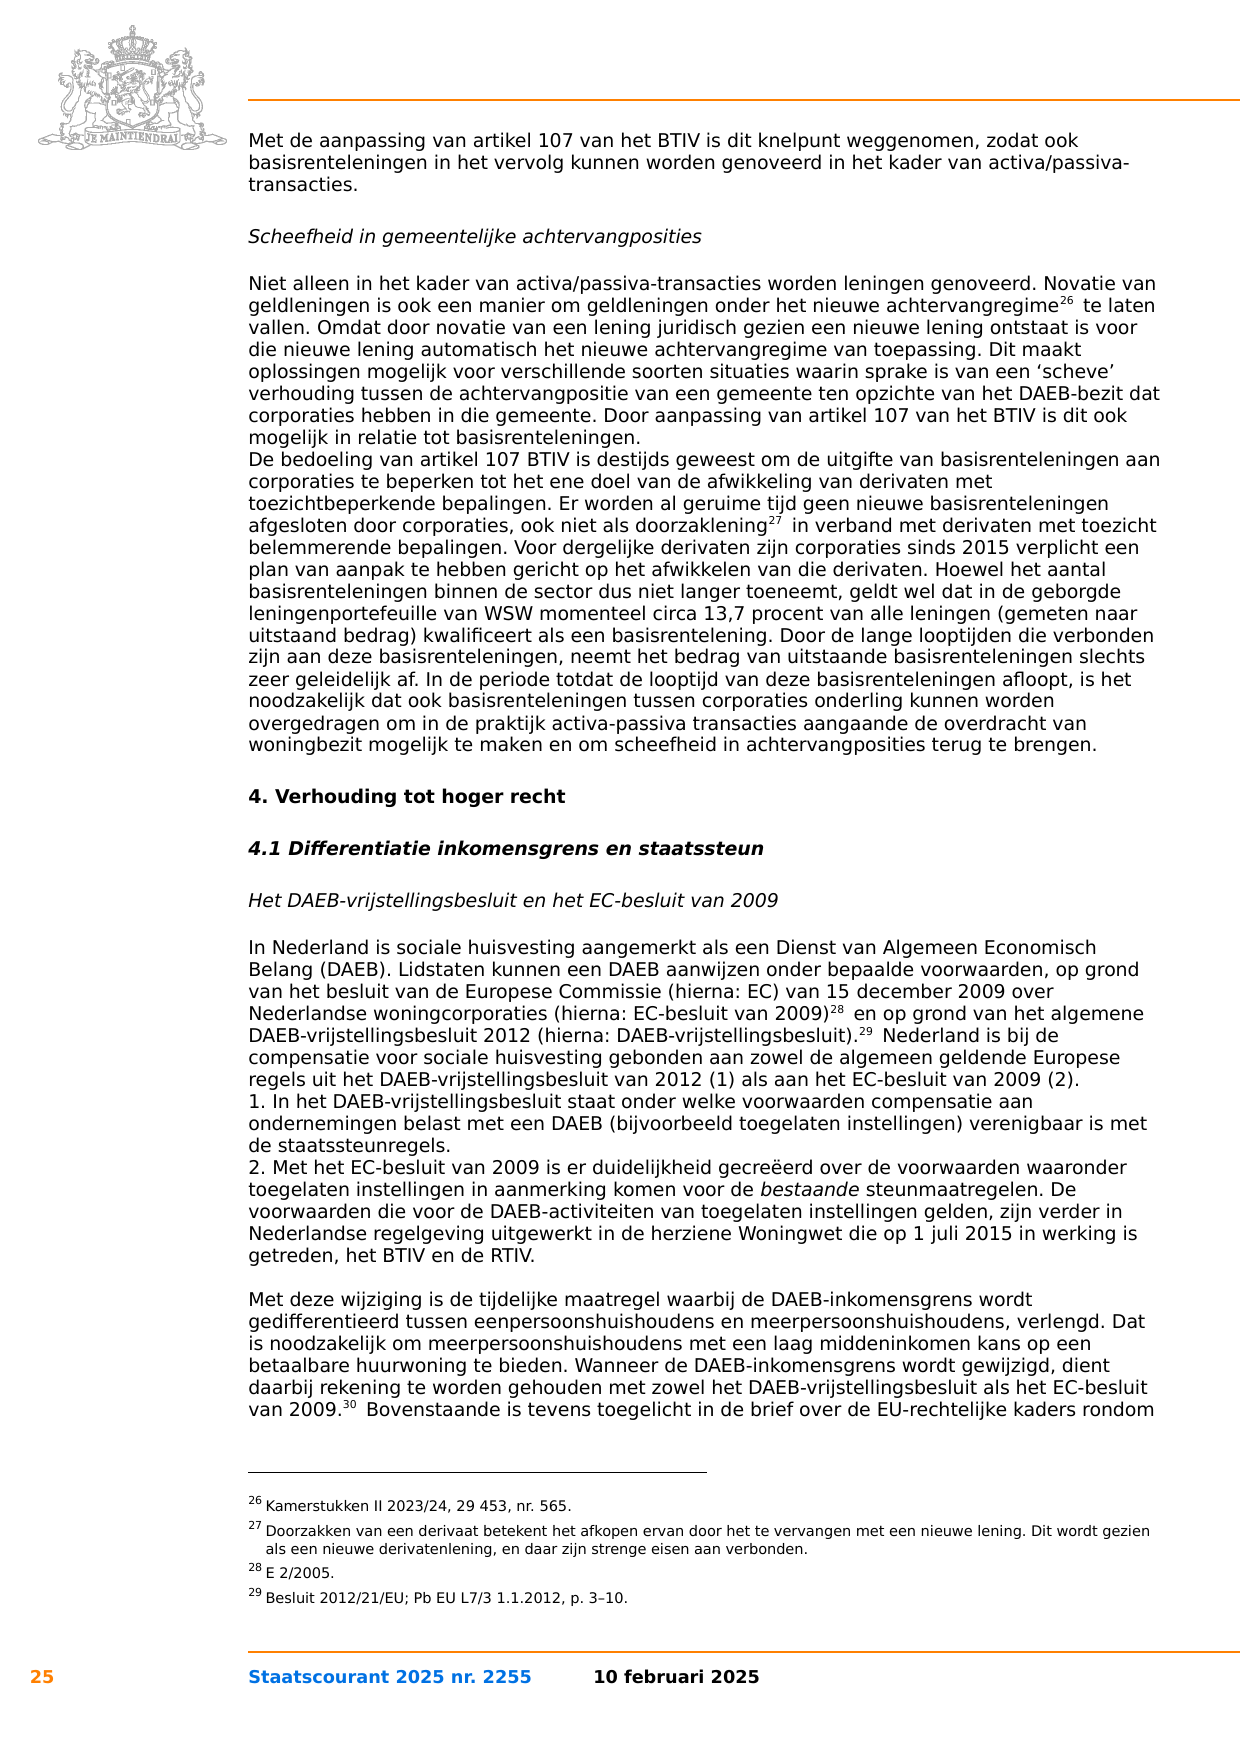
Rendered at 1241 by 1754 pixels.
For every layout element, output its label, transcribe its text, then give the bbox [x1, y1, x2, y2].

text Met de aanpassing van artikel 107 van het BTIV is dit knelpunt weggenomen, zodat ook basisrenteleningen in het vervolg kunnen worden genoveerd in het kader van activa/passiva-transacties. [248, 130, 1163, 196]
text 1. In het DAEB-vrijstellingsbesluit staat onder welke voorwaarden compensatie aan ondernemingen belast met een DAEB (bijvoorbeeld toegelaten instellingen) verenigbaar is met de staatssteunregels. [248, 1091, 1163, 1157]
subtitle Scheefheid in gemeentelijke achtervangposities [248, 226, 1163, 248]
subtitle Het DAEB-vrijstellingsbesluit en het EC-besluit van 2009 [248, 890, 1163, 912]
text Doorzakken van een derivaat betekent het afkopen ervan door het te vervangen met een nieuwe lening. Dit wordt gezien als een nieuwe derivatenlening, en daar zijn strenge eisen aan verbonden. [248, 1519, 1163, 1558]
text Besluit 2012/21/EU; Pb EU L7/3 1.1.2012, p. 3–10. [248, 1586, 1163, 1608]
text Met deze wijziging is de tijdelijke maatregel waarbij de DAEB-inkomensgrens wordt gedifferentieerd tussen eenpersoonshuishoudens en meerpersoonshuishoudens, verlengd. Dat is noodzakelijk om meerpersoonshuishoudens met een laag middeninkomen kans op een betaalbare huurwoning te bieden. Wanneer de DAEB-inkomensgrens wordt gewijzigd, dient daarbij rekening te worden gehouden met zowel het DAEB-vrijstellingsbesluit als het EC-besluit van 2009. Bovenstaande is tevens toegelicht in de brief over de EU-rechtelijke kaders rondom [248, 1289, 1163, 1421]
text De bedoeling van artikel 107 BTIV is destijds geweest om de uitgifte van basisrenteleningen aan corporaties te beperken tot het ene doel van de afwikkeling van derivaten met toezichtbeperkende bepalingen. Er worden al geruime tijd geen nieuwe basisrenteleningen afgesloten door corporaties, ook niet als doorzaklening in verband met derivaten met toezicht belemmerende bepalingen. Voor dergelijke derivaten zijn corporaties sinds 2015 verplicht een plan van aanpak te hebben gericht op het afwikkelen van die derivaten. Hoewel het aantal basisrenteleningen binnen de sector dus niet langer toeneemt, geldt wel dat in de geborgde leningenportefeuille van WSW momenteel circa 13,7 procent van alle leningen (gemeten naar uitstaand bedrag) kwalificeert als een basisrentelening. Door de lange looptijden die verbonden zijn aan deze basisrenteleningen, neemt het bedrag van uitstaande basisrenteleningen slechts zeer geleidelijk af. In de periode totdat de looptijd van deze basisrenteleningen afloopt, is het noodzakelijk dat ook basisrenteleningen tussen corporaties onderling kunnen worden overgedragen om in de praktijk activa-passiva transacties aangaande de overdracht van woningbezit mogelijk te maken en om scheefheid in achtervangposities terug te brengen. [248, 449, 1163, 756]
text 2. Met het EC-besluit van 2009 is er duidelijkheid gecreëerd over de voorwaarden waaronder toegelaten instellingen in aanmerking komen voor de bestaande steunmaatregelen. De voorwaarden die voor de DAEB-activiteiten van toegelaten instellingen gelden, zijn verder in Nederlandse regelgeving uitgewerkt in de herziene Woningwet die op 1 juli 2015 in werking is getreden, het BTIV en de RTIV. [248, 1157, 1163, 1267]
text Niet alleen in het kader van activa/passiva-transacties worden leningen genoveerd. Novatie van geldleningen is ook een manier om geldleningen onder het nieuwe achtervangregime te laten vallen. Omdat door novatie van een lening juridisch gezien een nieuwe lening ontstaat is voor die nieuwe lening automatisch het nieuwe achtervangregime van toepassing. Dit maakt oplossingen mogelijk voor verschillende soorten situaties waarin sprake is van een ‘scheve’ verhouding tussen de achtervangpositie van een gemeente ten opzichte van het DAEB-bezit dat corporaties hebben in die gemeente. Door aanpassing van artikel 107 van het BTIV is dit ook mogelijk in relatie tot basisrenteleningen. [248, 273, 1163, 449]
subtitle 4. Verhouding tot hoger recht [248, 786, 1163, 808]
picture [38, 25, 227, 150]
text E 2/2005. [248, 1561, 1163, 1583]
subtitle 4.1 Differentiatie inkomensgrens en staatssteun [248, 838, 1163, 860]
text In Nederland is sociale huisvesting aangemerkt als een Dienst van Algemeen Economisch Belang (DAEB). Lidstaten kunnen een DAEB aanwijzen onder bepaalde voorwaarden, op grond van het besluit van de Europese Commissie (hierna: EC) van 15 december 2009 over Nederlandse woningcorporaties (hierna: EC-besluit van 2009) en op grond van het algemene DAEB-vrijstellingsbesluit 2012 (hierna: DAEB-vrijstellingsbesluit). Nederland is bij de compensatie voor sociale huisvesting gebonden aan zowel de algemeen geldende Europese regels uit het DAEB-vrijstellingsbesluit van 2012 (1) als aan het EC-besluit van 2009 (2). [248, 937, 1163, 1091]
text Kamerstukken II 2023/24, 29 453, nr. 565. [248, 1494, 1163, 1516]
